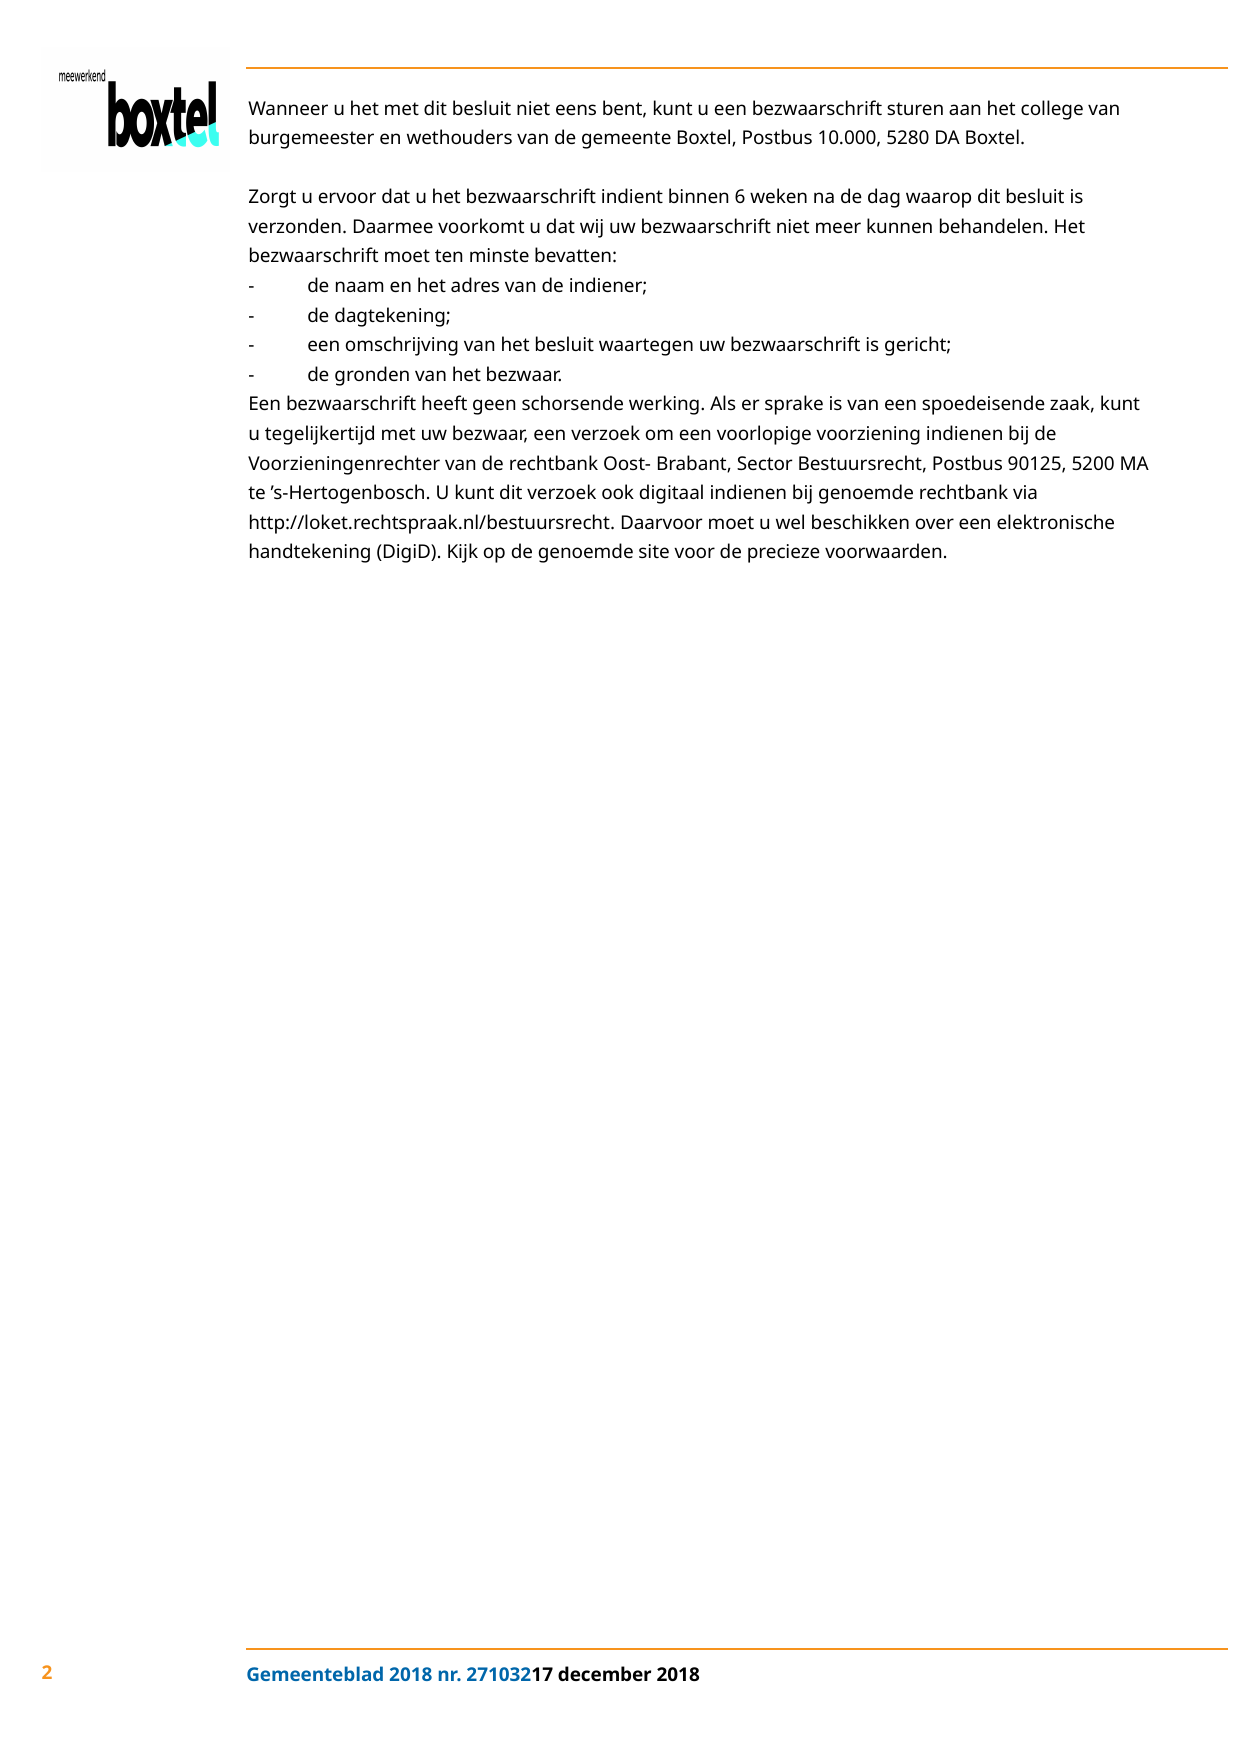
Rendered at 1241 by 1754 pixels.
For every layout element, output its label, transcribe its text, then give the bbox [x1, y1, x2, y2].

list de dagtekening; [248, 302, 1152, 328]
list een omschrijving van het besluit waartegen uw bezwaarschrift is gericht; [248, 331, 1152, 357]
picture [41, 47, 231, 172]
text Zorgt u ervoor dat u het bezwaarschrift indient binnen 6 weken na de dag waarop dit besluit is verzonden. Daarmee voorkomt u dat wij uw bezwaarschrift niet meer kunnen behandelen. Het bezwaarschrift moet ten minste bevatten: [248, 183, 1152, 268]
text Wanneer u het met dit besluit niet eens bent, kunt u een bezwaarschrift sturen aan het college van burgemeester en wethouders van de gemeente Boxtel, Postbus 10.000, 5280 DA Boxtel. [248, 95, 1152, 150]
list de naam en het adres van de indiener; [248, 272, 1152, 298]
text Een bezwaarschrift heeft geen schorsende werking. Als er sprake is van een spoedeisende zaak, kunt u tegelijkertijd met uw bezwaar, een verzoek om een voorlopige voorziening indienen bij de Voorzieningenrechter van de rechtbank Oost- Brabant, Sector Bestuursrecht, Postbus 90125, 5200 MA te ’s-Hertogenbosch. U kunt dit verzoek ook digitaal indienen bij genoemde rechtbank via http://loket.rechtspraak.nl/bestuursrecht. Daarvoor moet u wel beschikken over een elektronische handtekening (DigiD). Kijk op de genoemde site voor de precieze voorwaarden. [248, 391, 1152, 564]
list de gronden van het bezwaar. [248, 361, 1152, 387]
